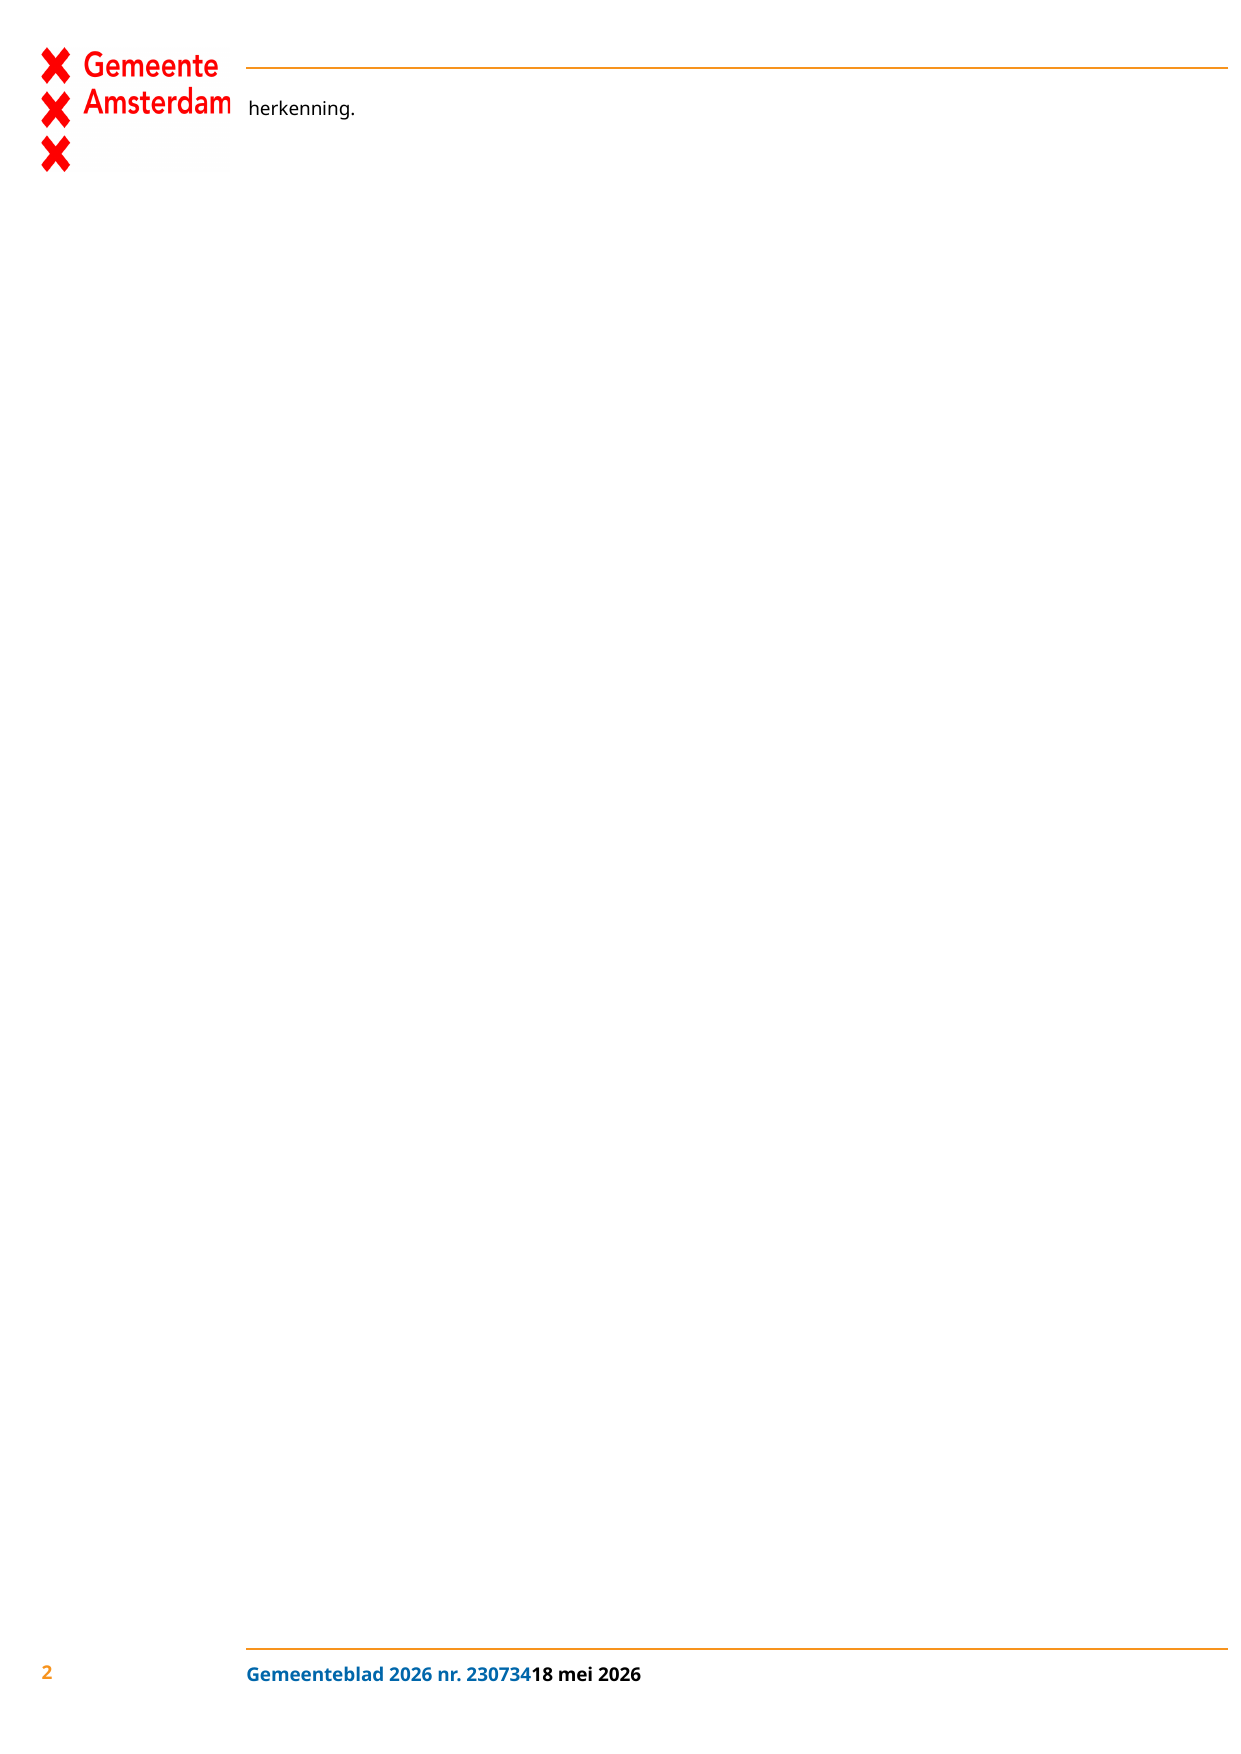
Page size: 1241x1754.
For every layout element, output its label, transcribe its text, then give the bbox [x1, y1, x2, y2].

text herkenning. [248, 95, 1152, 121]
picture [41, 47, 231, 172]
